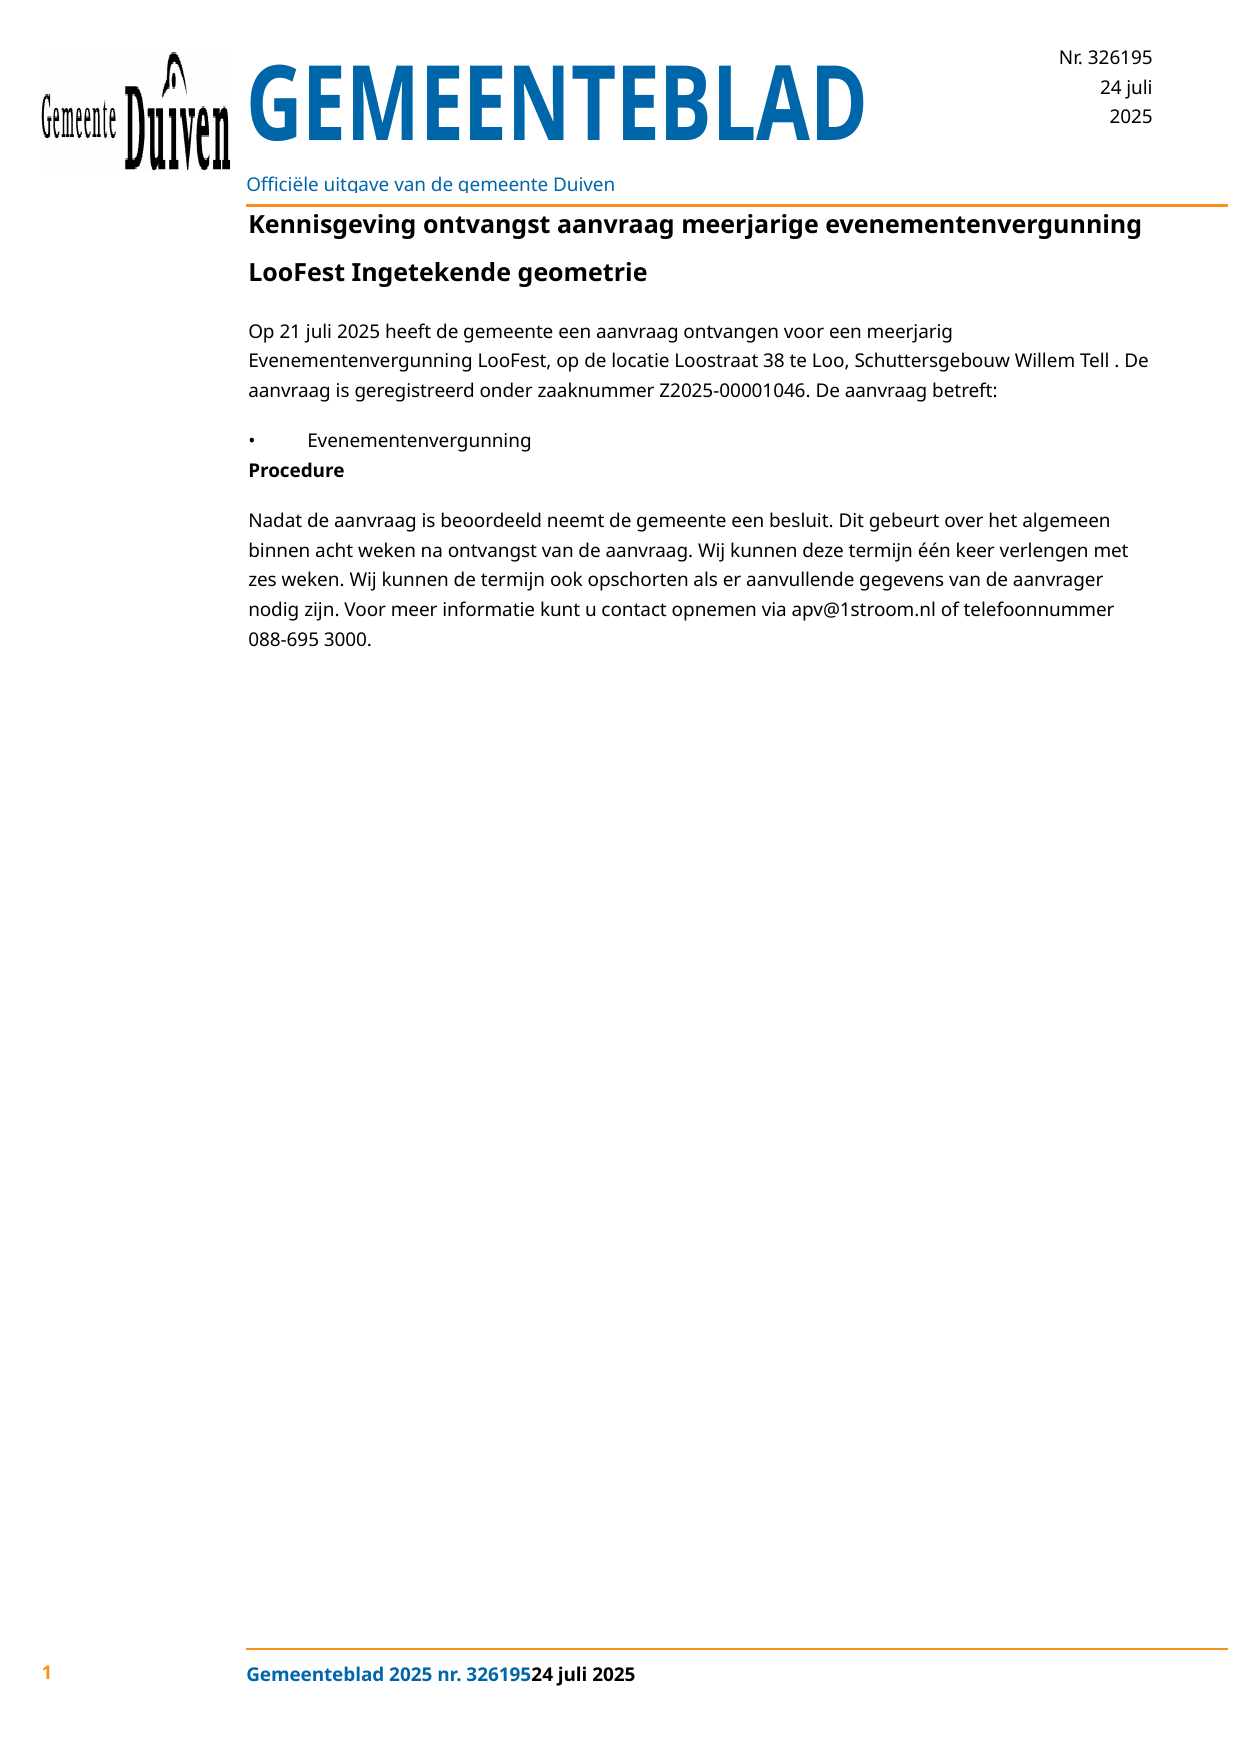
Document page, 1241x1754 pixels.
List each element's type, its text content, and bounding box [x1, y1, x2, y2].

text Op 21 juli 2025 heeft de gemeente een aanvraag ontvangen voor een meerjarig Evenementenvergunning LooFest, op de locatie Loostraat 38 te Loo, Schuttersgebouw Willem Tell . De aanvraag is geregistreerd onder zaaknummer Z2025-00001046. De aanvraag betreft: [248, 318, 1152, 403]
picture [41, 47, 231, 172]
list Evenementenvergunning [248, 427, 1152, 453]
text Procedure [248, 457, 1152, 483]
text Kennisgeving ontvangst aanvraag meerjarige evenementenvergunning LooFest Ingetekende geometrie [248, 207, 1152, 288]
text Nadat de aanvraag is beoordeeld neemt de gemeente een besluit. Dit gebeurt over het algemeen binnen acht weken na ontvangst van de aanvraag. Wij kunnen deze termijn één keer verlengen met zes weken. Wij kunnen de termijn ook opschorten als er aanvullende gegevens van de aanvrager nodig zijn. Voor meer informatie kunt u contact opnemen via apv@1stroom.nl of telefoonnummer 088-695 3000. [248, 507, 1152, 652]
